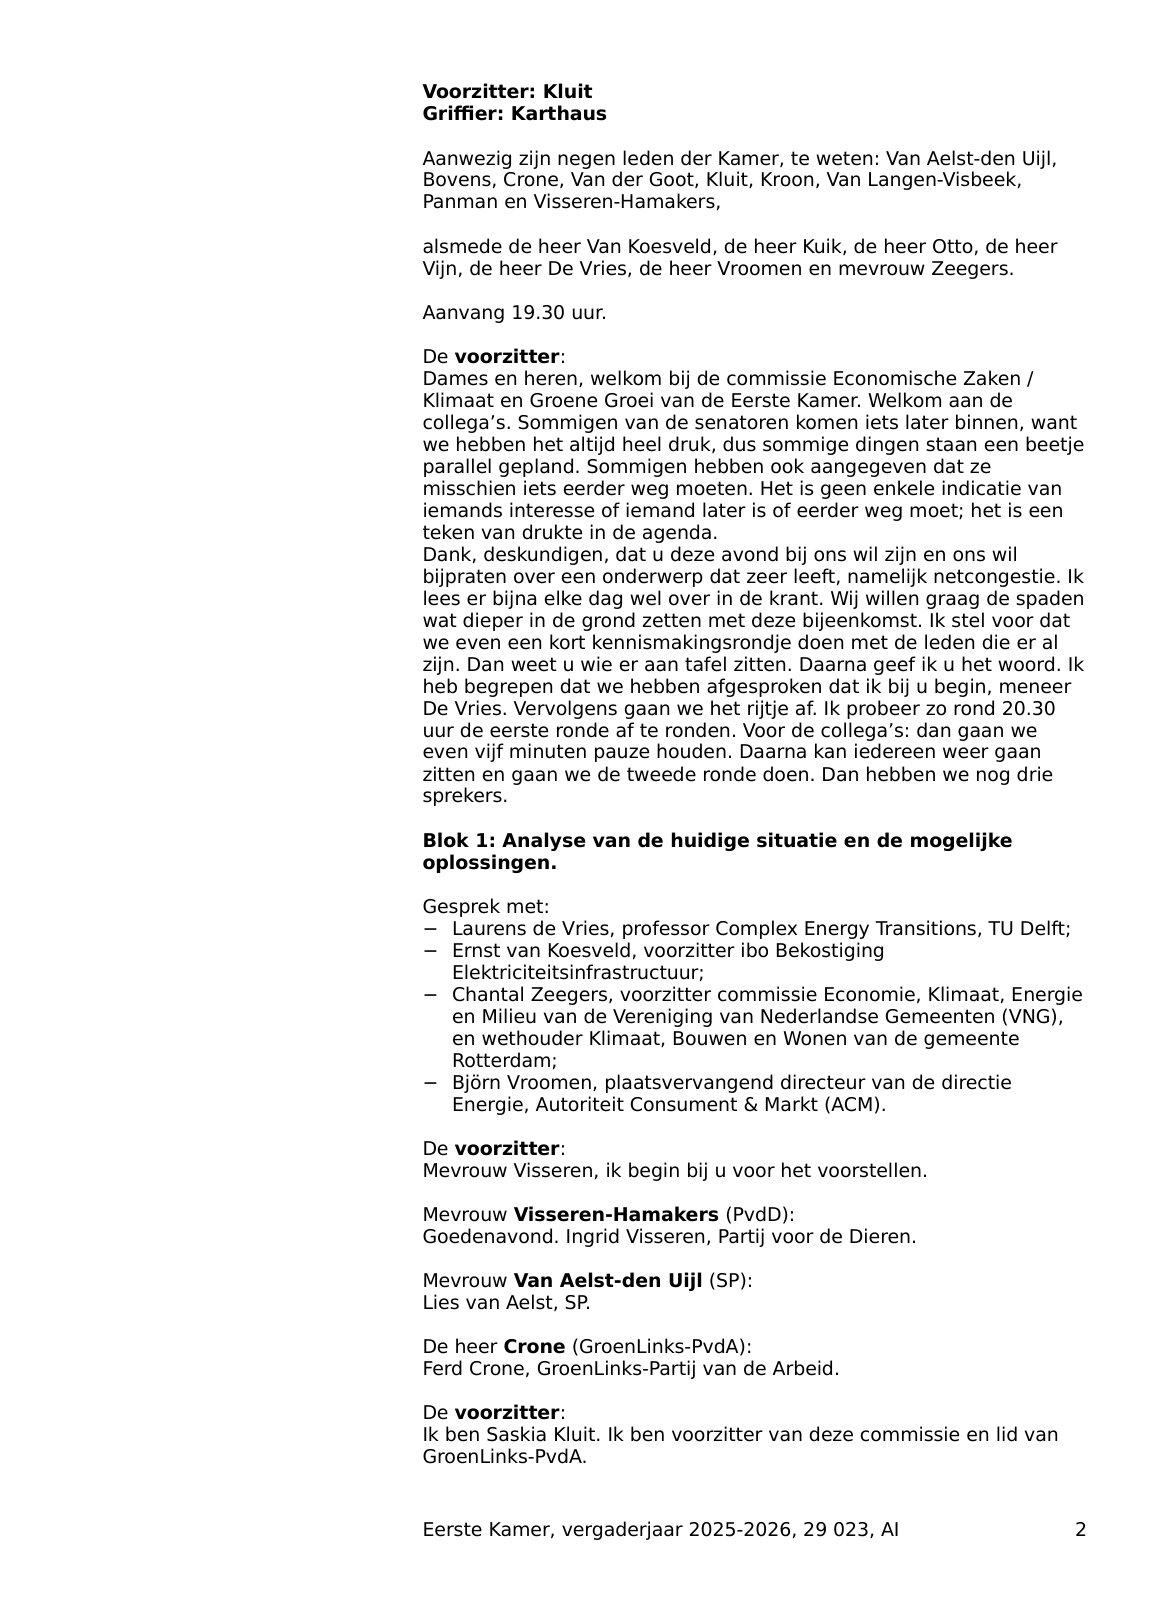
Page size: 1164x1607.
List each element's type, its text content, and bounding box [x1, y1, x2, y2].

text Mevrouw Visseren, ik begin bij u voor het voorstellen. [422, 1160, 1087, 1182]
text De voorzitter: [422, 1138, 1087, 1160]
text Ferd Crone, GroenLinks-Partij van de Arbeid. [422, 1358, 1087, 1380]
text Mevrouw Visseren-Hamakers (PvdD): [422, 1204, 1087, 1226]
text Ik ben Saskia Kluit. Ik ben voorzitter van deze commissie en lid van GroenLinks-PvdA. [422, 1424, 1087, 1468]
text Voorzitter: Kluit [422, 81, 1087, 103]
text De heer Crone (GroenLinks-PvdA): [422, 1336, 1087, 1358]
text − Laurens de Vries, professor Complex Energy Transitions, TU Delft; [422, 918, 1087, 940]
text Griffier: Karthaus [422, 103, 1087, 125]
text Mevrouw Van Aelst-den Uijl (SP): [422, 1270, 1087, 1292]
subtitle Blok 1: Analyse van de huidige situatie en de mogelijke oplossingen. [422, 829, 1087, 873]
text − Björn Vroomen, plaatsvervangend directeur van de directie Energie, Autoriteit Consument & Markt (ACM). [422, 1072, 1087, 1116]
text − Ernst van Koesveld, voorzitter ibo Bekostiging Elektriciteitsinfrastructuur; [422, 940, 1087, 984]
text Aanwezig zijn negen leden der Kamer, te weten: Van Aelst-den Uijl, Bovens, Crone, Van der Goot, Kluit, Kroon, Van Langen-Visbeek, Panman en Visseren-Hamakers, [422, 147, 1087, 213]
text Dames en heren, welkom bij de commissie Economische Zaken / Klimaat en Groene Groei van de Eerste Kamer. Welkom aan de collega’s. Sommigen van de senatoren komen iets later binnen, want we hebben het altijd heel druk, dus sommige dingen staan een beetje parallel gepland. Sommigen hebben ook aangegeven dat ze misschien iets eerder weg moeten. Het is geen enkele indicatie van iemands interesse of iemand later is of eerder weg moet; het is een teken van drukte in de agenda. [422, 368, 1087, 544]
text alsmede de heer Van Koesveld, de heer Kuik, de heer Otto, de heer Vijn, de heer De Vries, de heer Vroomen en mevrouw Zeegers. [422, 236, 1087, 279]
text De voorzitter: [422, 1402, 1087, 1424]
text De voorzitter: [422, 346, 1087, 368]
text Aanvang 19.30 uur. [422, 302, 1087, 324]
text Gesprek met: [422, 896, 1087, 918]
text − Chantal Zeegers, voorzitter commissie Economie, Klimaat, Energie en Milieu van de Vereniging van Nederlandse Gemeenten (VNG), en wethouder Klimaat, Bouwen en Wonen van de gemeente Rotterdam; [422, 984, 1087, 1072]
text Dank, deskundigen, dat u deze avond bij ons wil zijn en ons wil bijpraten over een onderwerp dat zeer leeft, namelijk netcongestie. Ik lees er bijna elke dag wel over in de krant. Wij willen graag de spaden wat dieper in de grond zetten met deze bijeenkomst. Ik stel voor dat we even een kort kennismakingsrondje doen met de leden die er al zijn. Dan weet u wie er aan tafel zitten. Daarna geef ik u het woord. Ik heb begrepen dat we hebben afgesproken dat ik bij u begin, meneer De Vries. Vervolgens gaan we het rijtje af. Ik probeer zo rond 20.30 uur de eerste ronde af te ronden. Voor de collega’s: dan gaan we even vijf minuten pauze houden. Daarna kan iedereen weer gaan zitten en gaan we de tweede ronde doen. Dan hebben we nog drie sprekers. [422, 544, 1087, 807]
text Lies van Aelst, SP. [422, 1292, 1087, 1314]
text Goedenavond. Ingrid Visseren, Partij voor de Dieren. [422, 1226, 1087, 1248]
